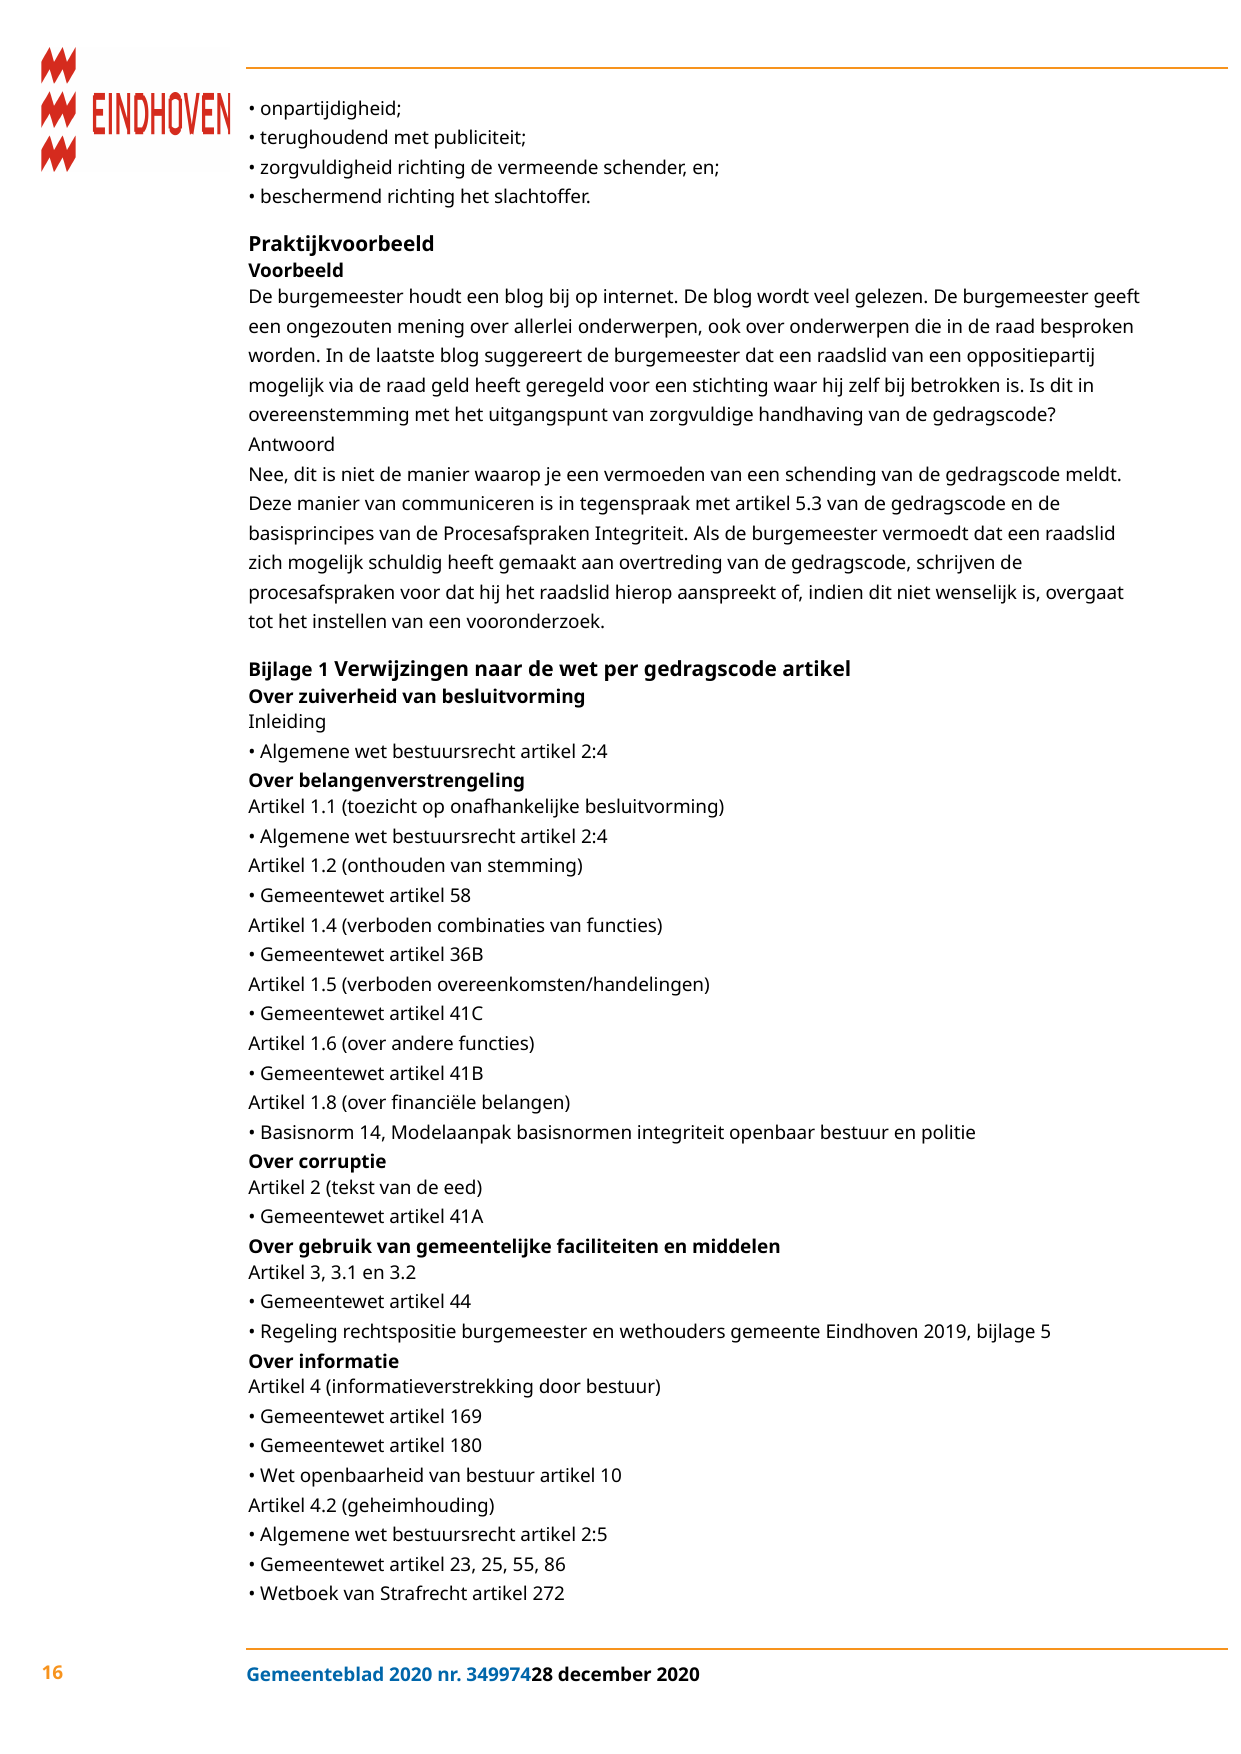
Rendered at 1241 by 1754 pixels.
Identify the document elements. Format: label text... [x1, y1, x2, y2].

text Nee, dit is niet de manier waarop je een vermoeden van een schending van de gedragscode meldt. Deze manier van communiceren is in tegenspraak met artikel 5.3 van de gedragscode en de basisprincipes van de Procesafspraken Integriteit. Als de burgemeester vermoedt dat een raadslid zich mogelijk schuldig heeft gemaakt aan overtreding van de gedragscode, schrijven de procesafspraken voor dat hij het raadslid hierop aanspreekt of, indien dit niet wenselijk is, overgaat tot het instellen van een vooronderzoek. [248, 461, 1152, 634]
text Over gebruik van gemeentelijke faciliteiten en middelen [248, 1233, 1152, 1259]
text • Algemene wet bestuursrecht artikel 2:4 [248, 738, 1152, 764]
text • terughoudend met publiciteit; [248, 124, 1152, 150]
text Artikel 3, 3.1 en 3.2 [248, 1259, 1152, 1285]
text Artikel 1.8 (over financiële belangen) [248, 1089, 1152, 1115]
text Artikel 1.5 (verboden overeenkomsten/handelingen) [248, 971, 1152, 997]
text Artikel 2 (tekst van de eed) [248, 1174, 1152, 1200]
text • Gemeentewet artikel 44 [248, 1289, 1152, 1314]
text Over corruptie [248, 1148, 1152, 1174]
text • Gemeentewet artikel 180 [248, 1433, 1152, 1458]
text Artikel 4.2 (geheimhouding) [248, 1492, 1152, 1518]
text • Gemeentewet artikel 41B [248, 1060, 1152, 1085]
text Artikel 1.6 (over andere functies) [248, 1030, 1152, 1056]
text • Gemeentewet artikel 169 [248, 1403, 1152, 1429]
text Over zuiverheid van besluitvorming [248, 683, 1152, 708]
text • Wet openbaarheid van bestuur artikel 10 [248, 1462, 1152, 1488]
text Artikel 1.4 (verboden combinaties van functies) [248, 912, 1152, 937]
text Artikel 4 (informatieverstrekking door bestuur) [248, 1373, 1152, 1399]
text • Gemeentewet artikel 23, 25, 55, 86 [248, 1551, 1152, 1577]
text Antwoord [248, 431, 1152, 457]
text • Algemene wet bestuursrecht artikel 2:5 [248, 1521, 1152, 1547]
text • Gemeentewet artikel 36B [248, 941, 1152, 967]
text De burgemeester houdt een blog bij op internet. De blog wordt veel gelezen. De burgemeester geeft een ongezouten mening over allerlei onderwerpen, ook over onderwerpen die in de raad besproken worden. In de laatste blog suggereert de burgemeester dat een raadslid van een oppositiepartij mogelijk via de raad geld heeft geregeld voor een stichting waar hij zelf bij betrokken is. Is dit in overeenstemming met het uitgangspunt van zorgvuldige handhaving van de gedragscode? [248, 283, 1152, 427]
text Artikel 1.1 (toezicht op onafhankelijke besluitvorming) [248, 793, 1152, 819]
text • Gemeentewet artikel 41A [248, 1204, 1152, 1229]
text • Regeling rechtspositie burgemeester en wethouders gemeente Eindhoven 2019, bijlage 5 [248, 1318, 1152, 1344]
text • Basisnorm 14, Modelaanpak basisnormen integriteit openbaar bestuur en politie [248, 1119, 1152, 1144]
text • zorgvuldigheid richting de vermeende schender, en; [248, 154, 1152, 180]
text • onpartijdigheid; [248, 95, 1152, 121]
text Bijlage 1 Verwijzingen naar de wet per gedragscode artikel [248, 654, 1152, 683]
text • Gemeentewet artikel 41C [248, 1001, 1152, 1026]
text Voorbeeld [248, 258, 1152, 283]
text • beschermend richting het slachtoffer. [248, 183, 1152, 209]
text Over informatie [248, 1348, 1152, 1373]
text • Gemeentewet artikel 58 [248, 882, 1152, 908]
text Artikel 1.2 (onthouden van stemming) [248, 853, 1152, 878]
text Over belangenverstrengeling [248, 768, 1152, 793]
text Inleiding [248, 708, 1152, 734]
text Praktijkvoorbeeld [248, 229, 1152, 258]
picture [41, 47, 231, 172]
text • Algemene wet bestuursrecht artikel 2:4 [248, 823, 1152, 849]
text • Wetboek van Strafrecht artikel 272 [248, 1581, 1152, 1606]
